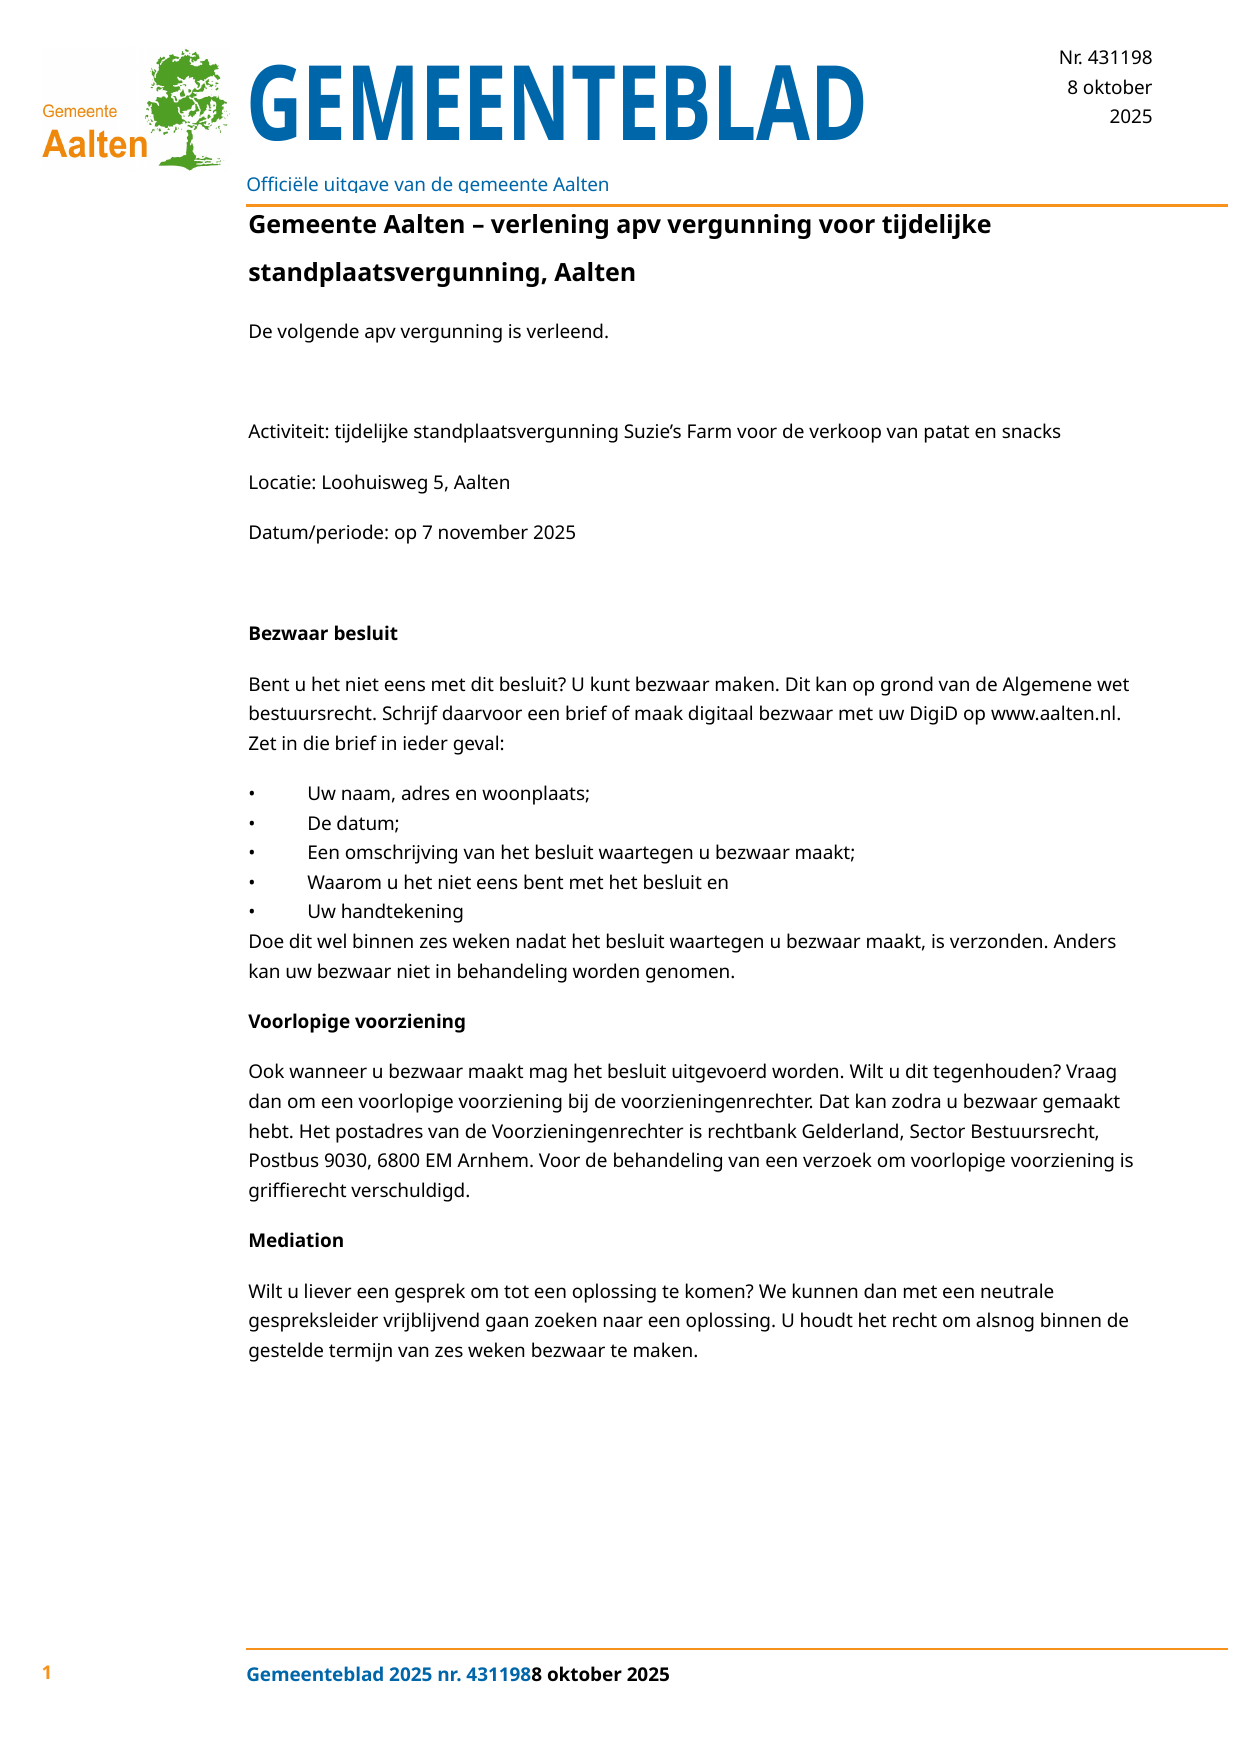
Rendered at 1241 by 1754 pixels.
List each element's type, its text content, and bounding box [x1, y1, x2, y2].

text Datum/periode: op 7 november 2025 [248, 519, 1152, 545]
list Een omschrijving van het besluit waartegen u bezwaar maakt; [248, 839, 1152, 865]
text Bezwaar besluit [248, 620, 1152, 646]
text Bent u het niet eens met dit besluit? U kunt bezwaar maken. Dit kan op grond van de Algemene wet bestuursrecht. Schrijf daarvoor een brief of maak digitaal bezwaar met uw DigiD op www.aalten.nl. Zet in die brief in ieder geval: [248, 671, 1152, 756]
text Locatie: Loohuisweg 5, Aalten [248, 469, 1152, 495]
text Ook wanneer u bezwaar maakt mag het besluit uitgevoerd worden. Wilt u dit tegenhouden? Vraag dan om een voorlopige voorziening bij de voorzieningenrechter. Dat kan zodra u bezwaar gemaakt hebt. Het postadres van de Voorzieningenrechter is rechtbank Gelderland, Sector Bestuursrecht, Postbus 9030, 6800 EM Arnhem. Voor de behandeling van een verzoek om voorlopige voorziening is griffierecht verschuldigd. [248, 1059, 1152, 1203]
list Waarom u het niet eens bent met het besluit en [248, 869, 1152, 895]
text Wilt u liever een gesprek om tot een oplossing te komen? We kunnen dan met een neutrale gespreksleider vrijblijvend gaan zoeken naar een oplossing. U houdt het recht om alsnog binnen de gestelde termijn van zes weken bezwaar te maken. [248, 1278, 1152, 1363]
list Uw naam, adres en woonplaats; [248, 780, 1152, 806]
text Doe dit wel binnen zes weken nadat het besluit waartegen u bezwaar maakt, is verzonden. Anders kan uw bezwaar niet in behandeling worden genomen. [248, 928, 1152, 984]
text Activiteit: tijdelijke standplaatsvergunning Suzie’s Farm voor de verkoop van patat en snacks [248, 419, 1152, 444]
text Gemeente Aalten – verlening apv vergunning voor tijdelijke standplaatsvergunning, Aalten [248, 207, 1152, 288]
text De volgende apv vergunning is verleend. [248, 318, 1152, 344]
picture [41, 47, 231, 172]
list Uw handtekening [248, 899, 1152, 924]
list De datum; [248, 810, 1152, 836]
text Mediation [248, 1227, 1152, 1253]
text Voorlopige voorziening [248, 1008, 1152, 1034]
